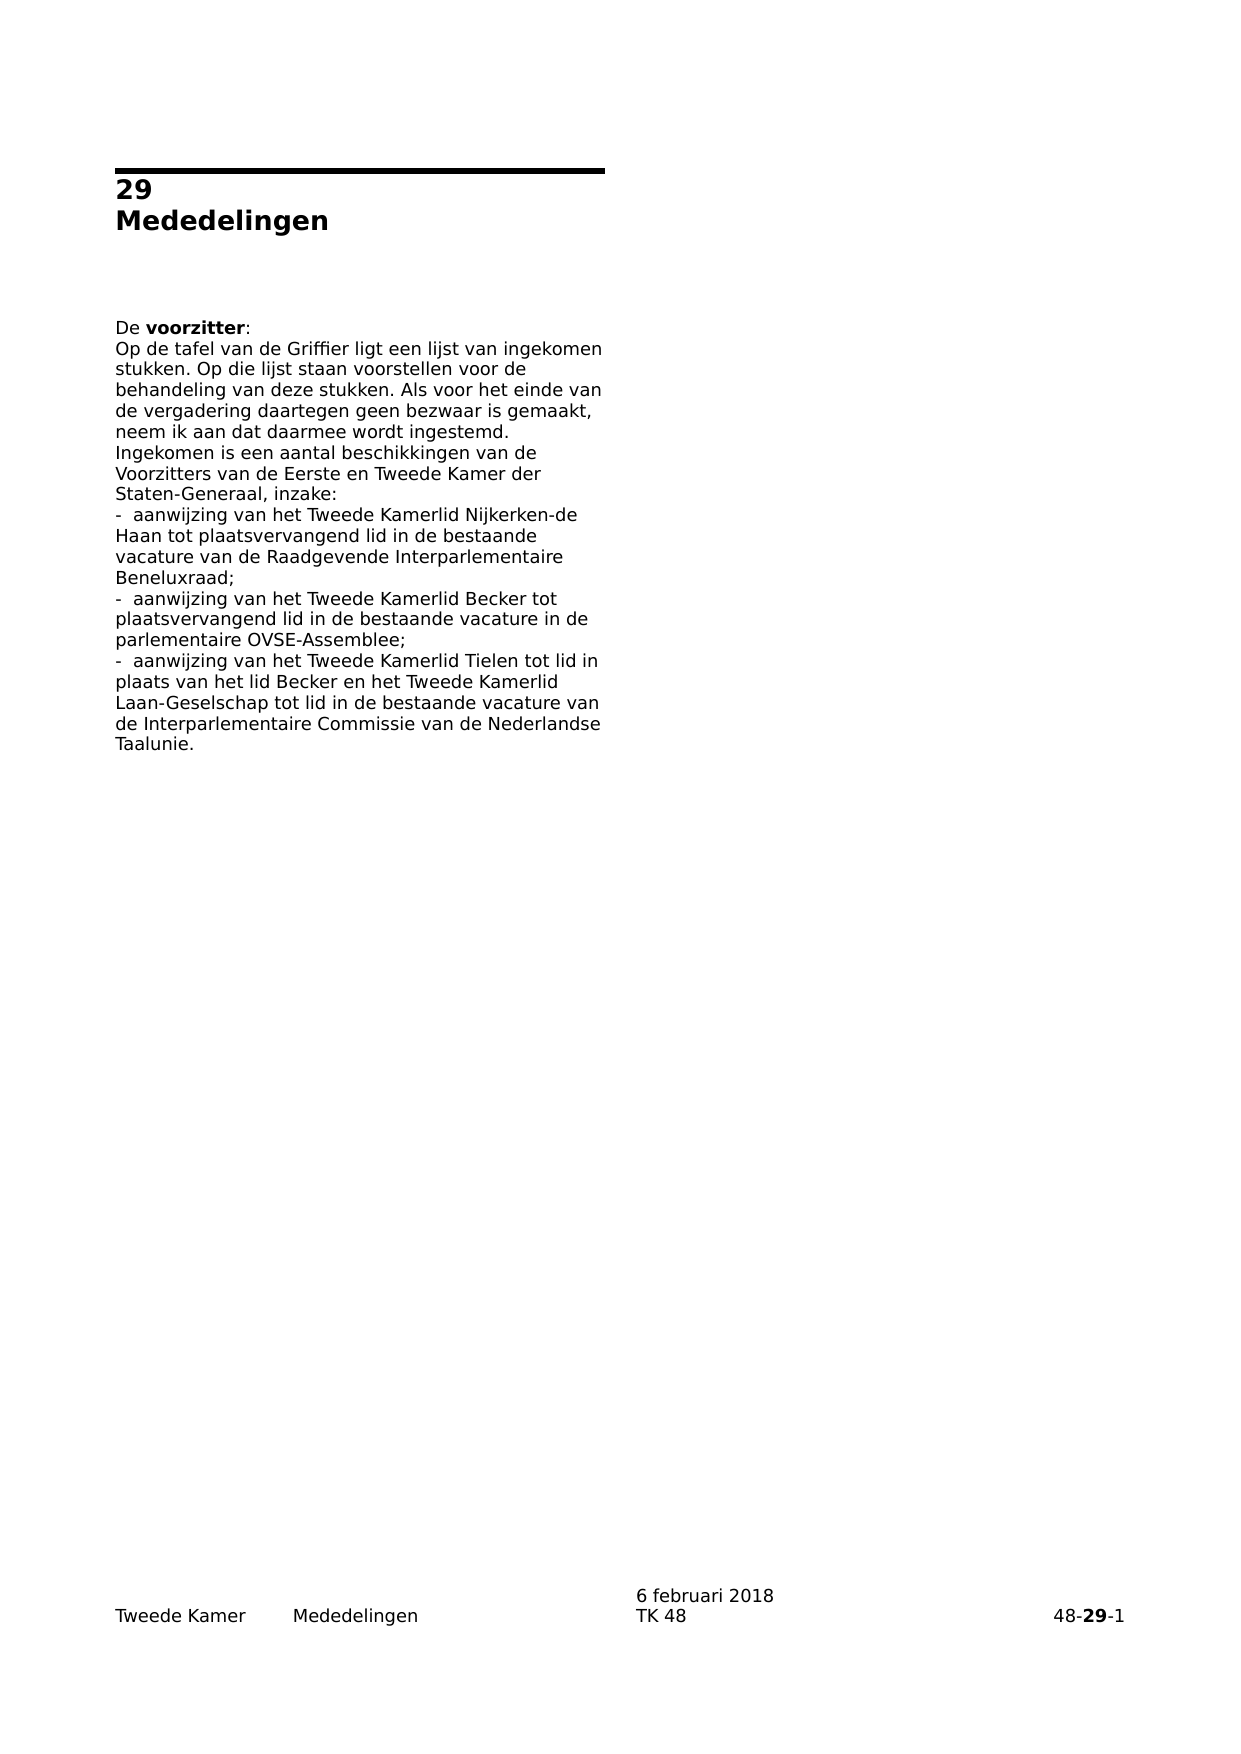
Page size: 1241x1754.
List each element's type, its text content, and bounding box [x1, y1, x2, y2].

list aanwijzing van het Tweede Kamerlid Nijkerken-de Haan tot plaatsvervangend lid in de bestaande vacature van de Raadgevende Interparlementaire Beneluxraad; [115, 505, 605, 588]
text De voorzitter: [115, 318, 605, 338]
text Op de tafel van de Griffier ligt een lijst van ingekomen stukken. Op die lijst staan voorstellen voor de behandeling van deze stukken. Als voor het einde van de vergadering daartegen geen bezwaar is gemaakt, neem ik aan dat daarmee wordt ingestemd. [115, 338, 605, 442]
list aanwijzing van het Tweede Kamerlid Becker tot plaatsvervangend lid in de bestaande vacature in de parlementaire OVSE-Assemblee; [115, 588, 605, 651]
title 29 Mededelingen [115, 174, 605, 237]
list aanwijzing van het Tweede Kamerlid Tielen tot lid in plaats van het lid Becker en het Tweede Kamerlid Laan-Geselschap tot lid in de bestaande vacature van de Interparlementaire Commissie van de Nederlandse Taalunie. [115, 651, 605, 755]
text Ingekomen is een aantal beschikkingen van de Voorzitters van de Eerste en Tweede Kamer der Staten-Generaal, inzake: [115, 442, 605, 505]
